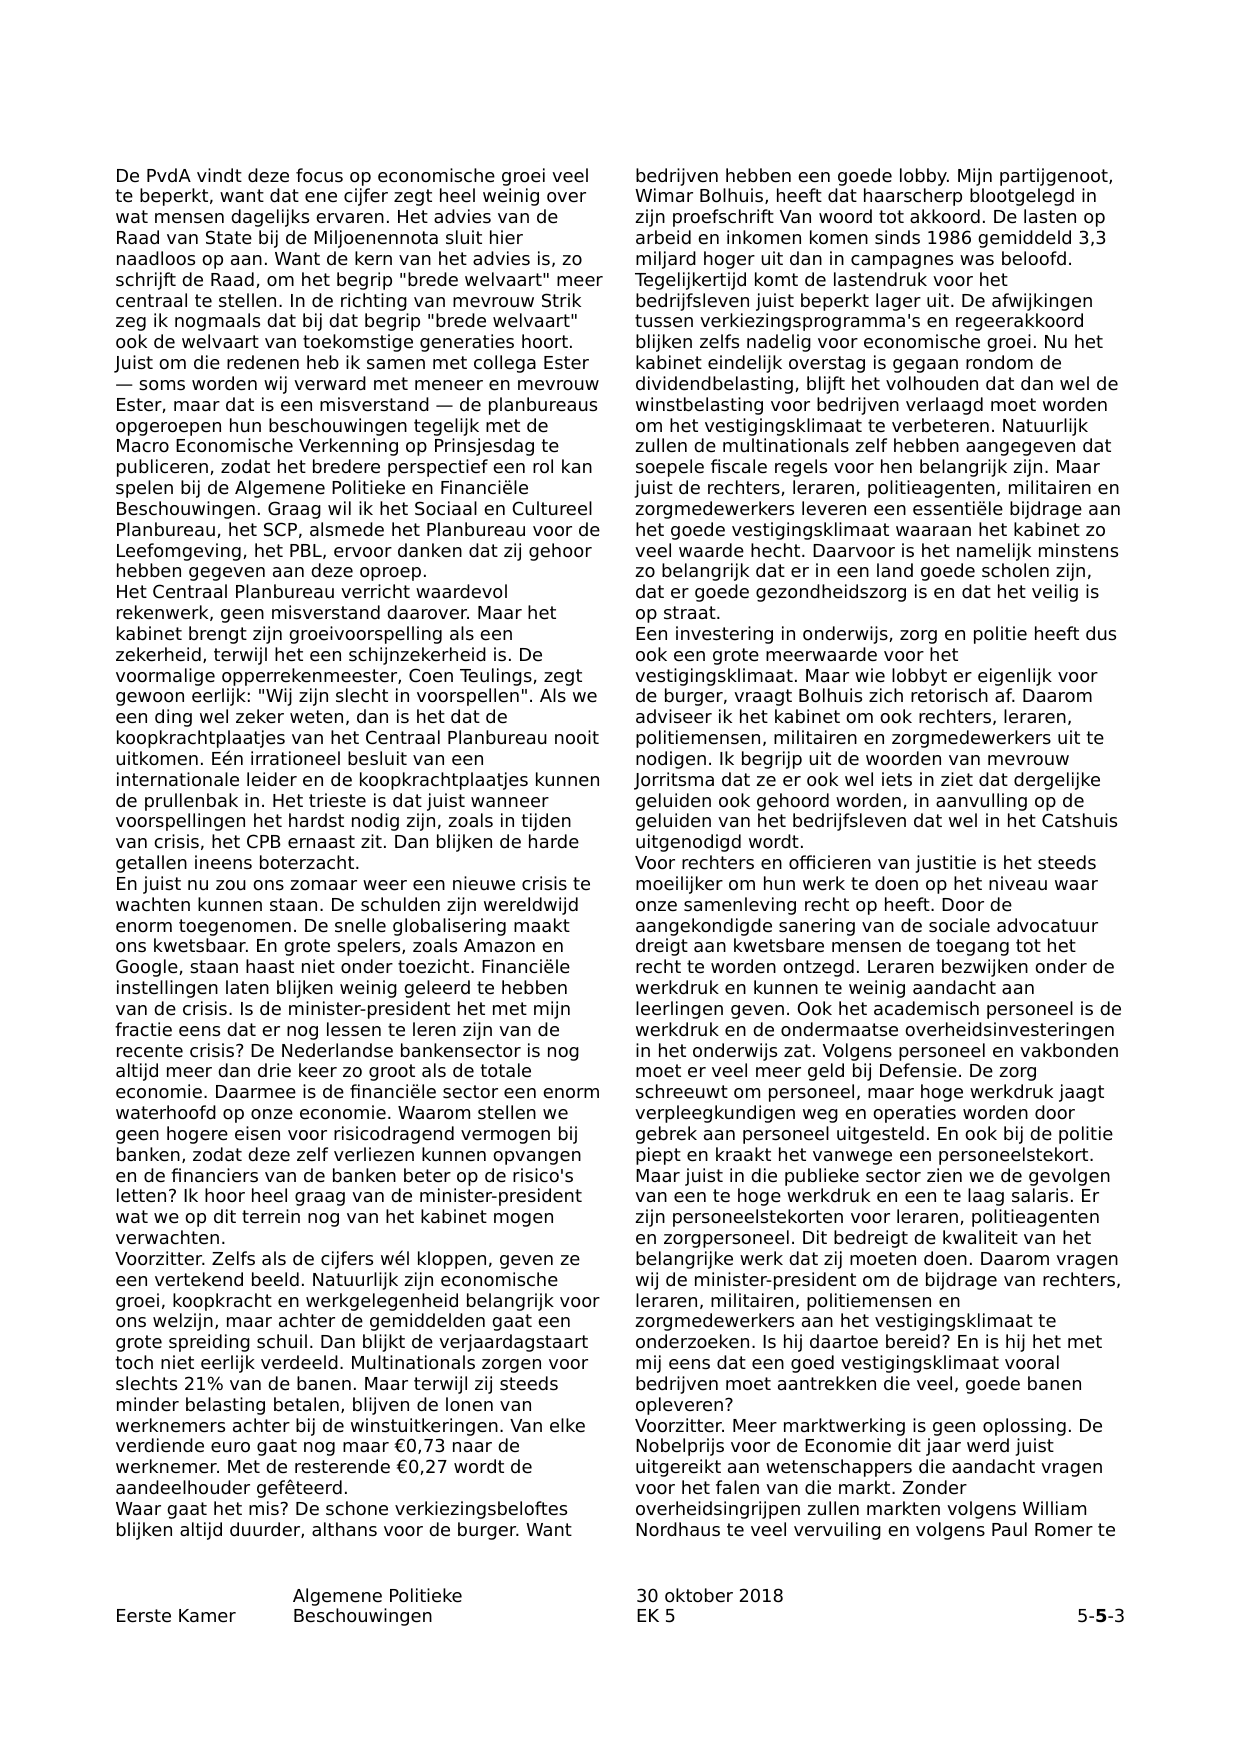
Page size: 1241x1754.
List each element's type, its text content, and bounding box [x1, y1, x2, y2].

text De PvdA vindt deze focus op economische groei veel te beperkt, want dat ene cijfer zegt heel weinig over wat mensen dagelijks ervaren. Het advies van de Raad van State bij de Miljoenennota sluit hier naadloos op aan. Want de kern van het advies is, zo schrijft de Raad, om het begrip "brede welvaart" meer centraal te stellen. In de richting van mevrouw Strik zeg ik nogmaals dat bij dat begrip "brede welvaart" ook de welvaart van toekomstige generaties hoort. Juist om die redenen heb ik samen met collega Ester — soms worden wij verward met meneer en mevrouw Ester, maar dat is een misverstand — de planbureaus opgeroepen hun beschouwingen tegelijk met de Macro Economische Verkenning op Prinsjesdag te publiceren, zodat het bredere perspectief een rol kan spelen bij de Algemene Politieke en Financiële Beschouwingen. Graag wil ik het Sociaal en Cultureel Planbureau, het SCP, alsmede het Planbureau voor de Leefomgeving, het PBL, ervoor danken dat zij gehoor hebben gegeven aan deze oproep. [115, 165, 605, 582]
text Voor rechters en officieren van justitie is het steeds moeilijker om hun werk te doen op het niveau waar onze samenleving recht op heeft. Door de aangekondigde sanering van de sociale advocatuur dreigt aan kwetsbare mensen de toegang tot het recht te worden ontzegd. Leraren bezwijken onder de werkdruk en kunnen te weinig aandacht aan leerlingen geven. Ook het academisch personeel is de werkdruk en de ondermaatse overheidsinvesteringen in het onderwijs zat. Volgens personeel en vakbonden moet er veel meer geld bij Defensie. De zorg schreeuwt om personeel, maar hoge werkdruk jaagt verpleegkundigen weg en operaties worden door gebrek aan personeel uitgesteld. En ook bij de politie piept en kraakt het vanwege een personeelstekort. Maar juist in die publieke sector zien we de gevolgen van een te hoge werkdruk en een te laag salaris. Er zijn personeelstekorten voor leraren, politieagenten en zorgpersoneel. Dit bedreigt de kwaliteit van het belangrijke werk dat zij moeten doen. Daarom vragen wij de minister-president om de bijdrage van rechters, leraren, militairen, politiemensen en zorgmedewerkers aan het vestigingsklimaat te onderzoeken. Is hij daartoe bereid? En is hij het met mij eens dat een goed vestigingsklimaat vooral bedrijven moet aantrekken die veel, goede banen opleveren? [635, 853, 1125, 1415]
text Het Centraal Planbureau verricht waardevol rekenwerk, geen misverstand daarover. Maar het kabinet brengt zijn groeivoorspelling als een zekerheid, terwijl het een schijnzekerheid is. De voormalige opperrekenmeester, Coen Teulings, zegt gewoon eerlijk: "Wij zijn slecht in voorspellen". Als we een ding wel zeker weten, dan is het dat de koopkrachtplaatjes van het Centraal Planbureau nooit uitkomen. Eén irrationeel besluit van een internationale leider en de koopkrachtplaatjes kunnen de prullenbak in. Het trieste is dat juist wanneer voorspellingen het hardst nodig zijn, zoals in tijden van crisis, het CPB ernaast zit. Dan blijken de harde getallen ineens boterzacht. [115, 582, 605, 874]
text Een investering in onderwijs, zorg en politie heeft dus ook een grote meerwaarde voor het vestigingsklimaat. Maar wie lobbyt er eigenlijk voor de burger, vraagt Bolhuis zich retorisch af. Daarom adviseer ik het kabinet om ook rechters, leraren, politiemensen, militairen en zorgmedewerkers uit te nodigen. Ik begrijp uit de woorden van mevrouw Jorritsma dat ze er ook wel iets in ziet dat dergelijke geluiden ook gehoord worden, in aanvulling op de geluiden van het bedrijfsleven dat wel in het Catshuis uitgenodigd wordt. [635, 624, 1125, 853]
text En juist nu zou ons zomaar weer een nieuwe crisis te wachten kunnen staan. De schulden zijn wereldwijd enorm toegenomen. De snelle globalisering maakt ons kwetsbaar. En grote spelers, zoals Amazon en Google, staan haast niet onder toezicht. Financiële instellingen laten blijken weinig geleerd te hebben van de crisis. Is de minister-president het met mijn fractie eens dat er nog lessen te leren zijn van de recente crisis? De Nederlandse bankensector is nog altijd meer dan drie keer zo groot als de totale economie. Daarmee is de financiële sector een enorm waterhoofd op onze economie. Waarom stellen we geen hogere eisen voor risicodragend vermogen bij banken, zodat deze zelf verliezen kunnen opvangen en de financiers van de banken beter op de risico's letten? Ik hoor heel graag van de minister-president wat we op dit terrein nog van het kabinet mogen verwachten. [115, 874, 605, 1249]
text Waar gaat het mis? De schone verkiezingsbeloftes blijken altijd duurder, althans voor de burger. Want [115, 1499, 605, 1540]
text bedrijven hebben een goede lobby. Mijn partijgenoot, Wimar Bolhuis, heeft dat haarscherp blootgelegd in zijn proefschrift Van woord tot akkoord. De lasten op arbeid en inkomen komen sinds 1986 gemiddeld 3,3 miljard hoger uit dan in campagnes was beloofd. Tegelijkertijd komt de lastendruk voor het bedrijfsleven juist beperkt lager uit. De afwijkingen tussen verkiezingsprogramma's en regeerakkoord blijken zelfs nadelig voor economische groei. Nu het kabinet eindelijk overstag is gegaan rondom de dividendbelasting, blijft het volhouden dat dan wel de winstbelasting voor bedrijven verlaagd moet worden om het vestigingsklimaat te verbeteren. Natuurlijk zullen de multinationals zelf hebben aangegeven dat soepele fiscale regels voor hen belangrijk zijn. Maar juist de rechters, leraren, politieagenten, militairen en zorgmedewerkers leveren een essentiële bijdrage aan het goede vestigingsklimaat waaraan het kabinet zo veel waarde hecht. Daarvoor is het namelijk minstens zo belangrijk dat er in een land goede scholen zijn, dat er goede gezondheidszorg is en dat het veilig is op straat. [635, 165, 1125, 624]
text Voorzitter. Meer marktwerking is geen oplossing. De Nobelprijs voor de Economie dit jaar werd juist uitgereikt aan wetenschappers die aandacht vragen voor het falen van die markt. Zonder overheidsingrijpen zullen markten volgens William Nordhaus te veel vervuiling en volgens Paul Romer te [635, 1415, 1125, 1540]
text Voorzitter. Zelfs als de cijfers wél kloppen, geven ze een vertekend beeld. Natuurlijk zijn economische groei, koopkracht en werkgelegenheid belangrijk voor ons welzijn, maar achter de gemiddelden gaat een grote spreiding schuil. Dan blijkt de verjaardagstaart toch niet eerlijk verdeeld. Multinationals zorgen voor slechts 21% van de banen. Maar terwijl zij steeds minder belasting betalen, blijven de lonen van werknemers achter bij de winstuitkeringen. Van elke verdiende euro gaat nog maar €0,73 naar de werknemer. Met de resterende €0,27 wordt de aandeelhouder gefêteerd. [115, 1249, 605, 1499]
